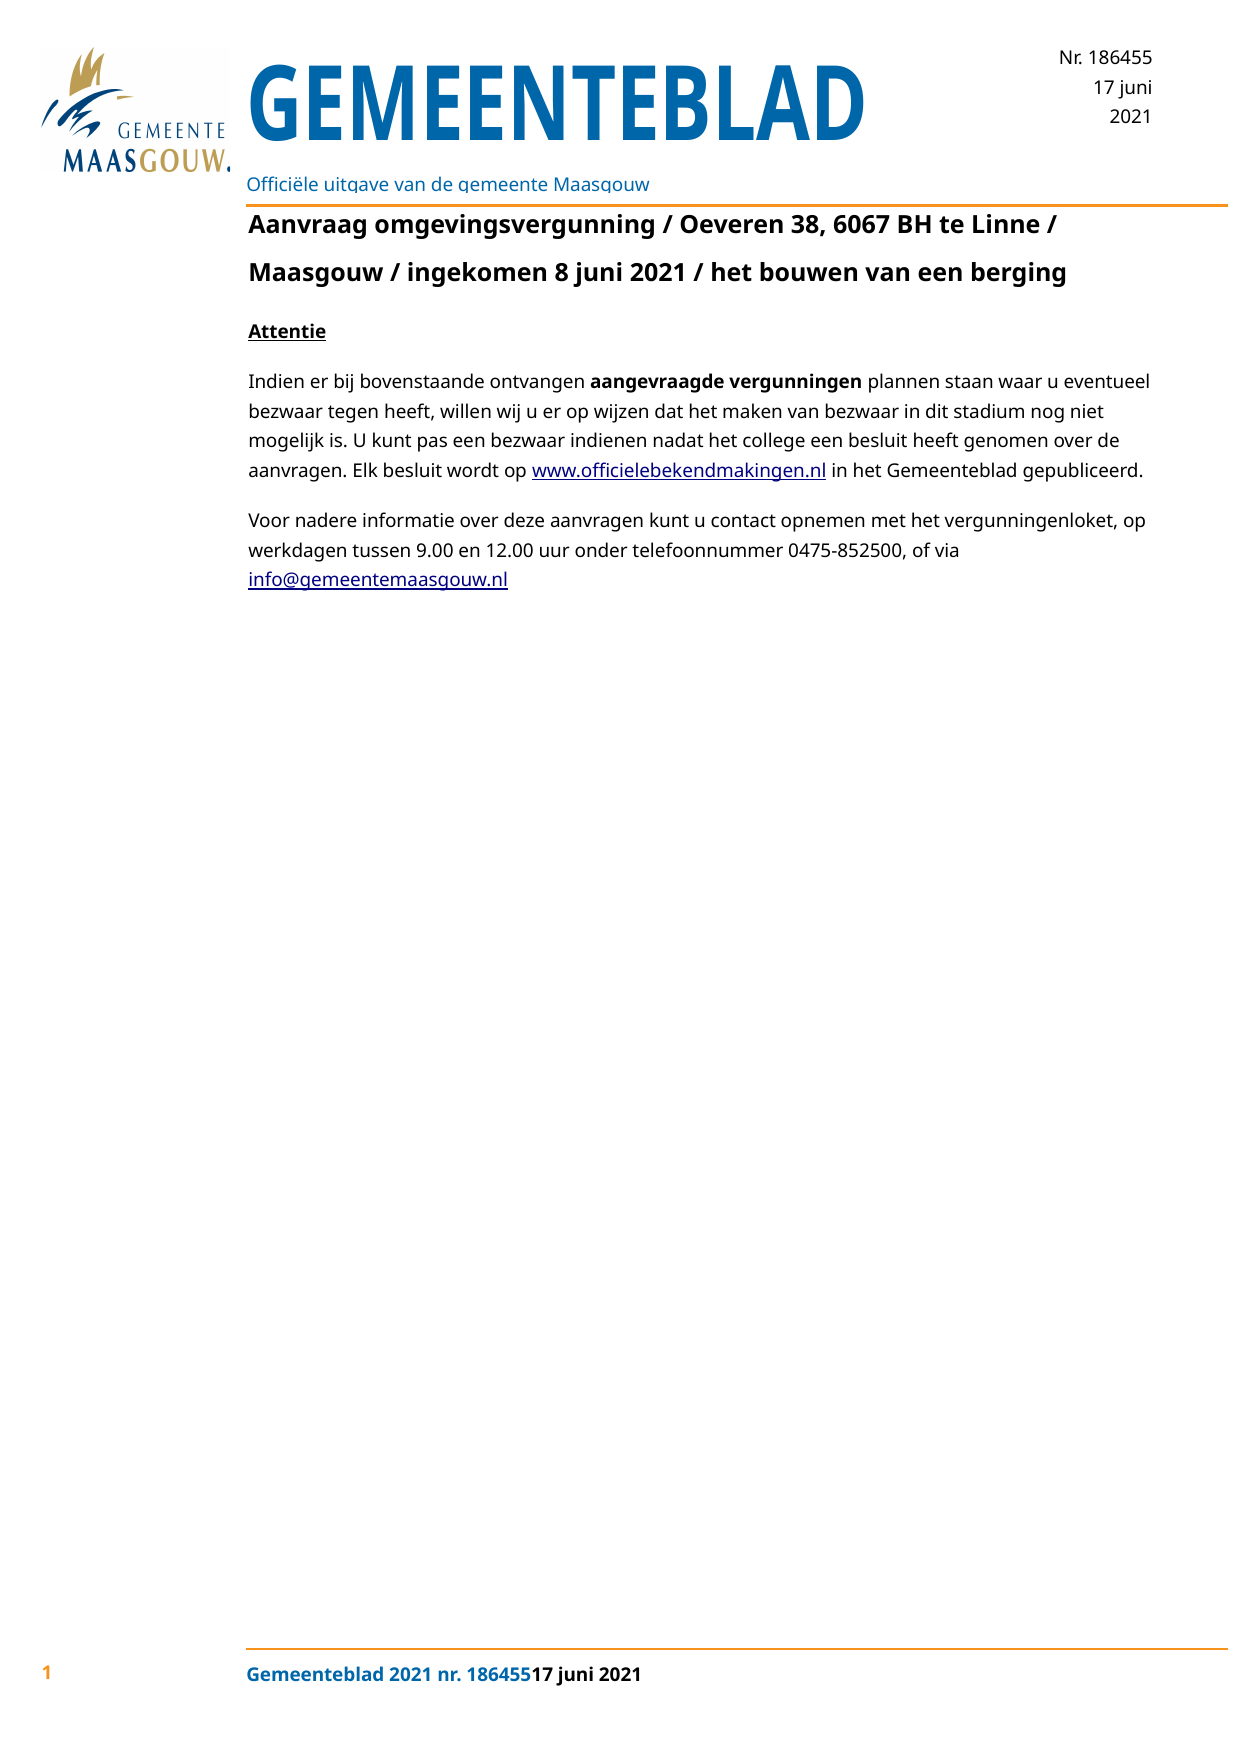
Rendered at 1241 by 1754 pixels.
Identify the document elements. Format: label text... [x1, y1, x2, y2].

picture [41, 47, 231, 172]
text Voor nadere informatie over deze aanvragen kunt u contact opnemen met het vergunningenloket, op werkdagen tussen 9.00 en 12.00 uur onder telefoonnummer 0475-852500, of via info@gemeentemaasgouw.nl [248, 507, 1152, 592]
text Indien er bij bovenstaande ontvangen aangevraagde vergunningen plannen staan waar u eventueel bezwaar tegen heeft, willen wij u er op wijzen dat het maken van bezwaar in dit stadium nog niet mogelijk is. U kunt pas een bezwaar indienen nadat het college een besluit heeft genomen over de aanvragen. Elk besluit wordt op www.officielebekendmakingen.nl in het Gemeenteblad gepubliceerd. [248, 368, 1152, 483]
text Attentie [248, 318, 1152, 344]
text Aanvraag omgevingsvergunning / Oeveren 38, 6067 BH te Linne / Maasgouw / ingekomen 8 juni 2021 / het bouwen van een berging [248, 207, 1152, 288]
